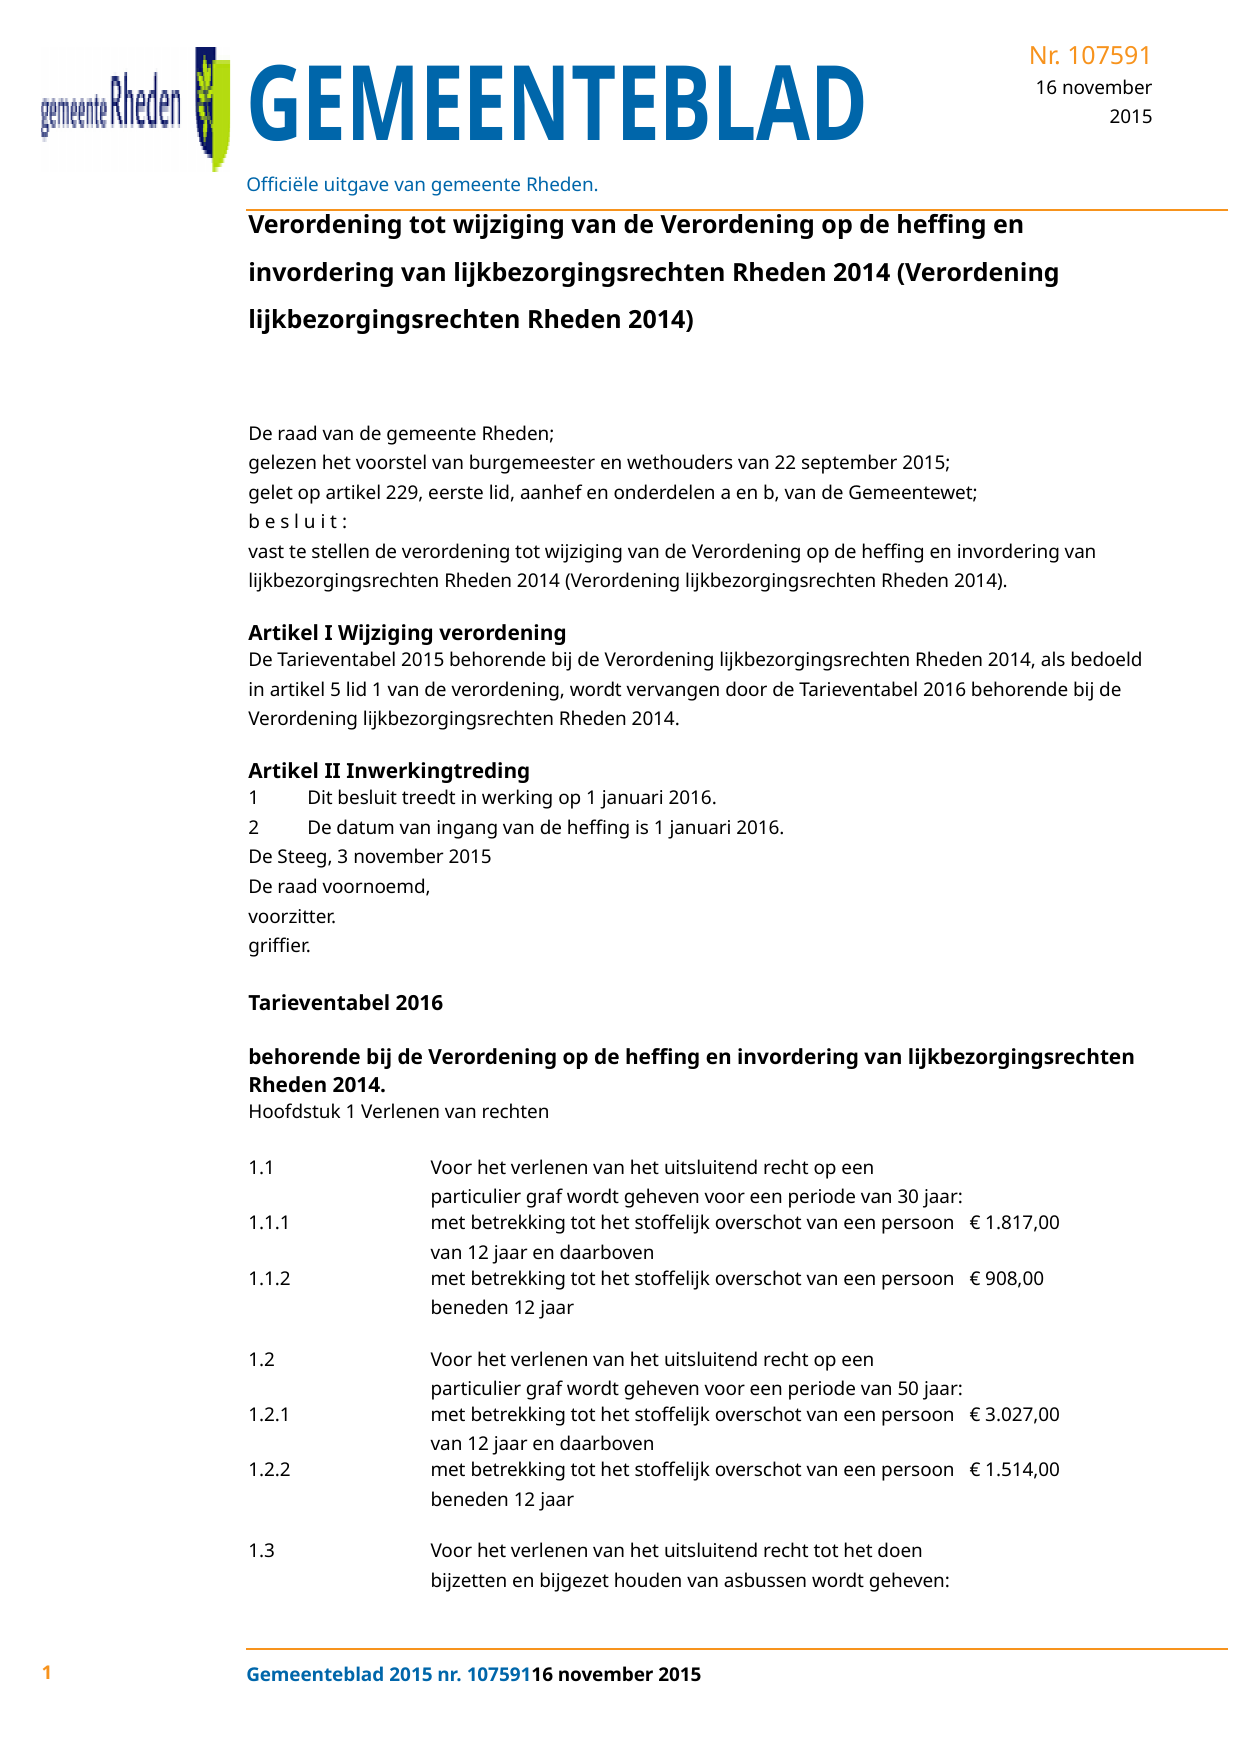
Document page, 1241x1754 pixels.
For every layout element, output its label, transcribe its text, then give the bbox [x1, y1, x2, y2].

list Dit besluit treedt in werking op 1 januari 2016. [248, 784, 1152, 810]
table_cell 1.2.2 [248, 1456, 430, 1512]
table_cell [969, 1320, 1152, 1346]
table_cell € 908,00 [969, 1265, 1152, 1320]
text De raad voornoemd, [248, 873, 1152, 899]
table_cell € 3.027,00 [969, 1401, 1152, 1456]
table_cell [248, 1320, 430, 1346]
text griffier. [248, 932, 1152, 958]
text voorzitter. [248, 903, 1152, 928]
table_cell Voor het verlenen van het uitsluitend recht tot het doen bijzetten en bijgezet houden van asbussen wordt geheven: [430, 1538, 969, 1593]
table_cell [969, 1512, 1152, 1537]
table_cell 1.3 [248, 1538, 430, 1593]
text Verordening tot wijziging van de Verordening op de heffing en invordering van lijkbezorgingsrechten Rheden 2014 (Verordening lijkbezorgingsrechten Rheden 2014) [248, 211, 1152, 336]
table_cell met betrekking tot het stoffelijk overschot van een persoon beneden 12 jaar [430, 1456, 969, 1512]
table_cell € 1.817,00 [969, 1209, 1152, 1265]
table_cell [430, 1320, 969, 1346]
table_header [969, 1154, 1152, 1209]
table_cell met betrekking tot het stoffelijk overschot van een persoon van 12 jaar en daarboven [430, 1401, 969, 1456]
table_cell 1.2 [248, 1346, 430, 1401]
table_cell [430, 1512, 969, 1537]
text vast te stellen de verordening tot wijziging van de Verordening op de heffing en invordering van lijkbezorgingsrechten Rheden 2014 (Verordening lijkbezorgingsrechten Rheden 2014). [248, 538, 1152, 593]
table_cell Voor het verlenen van het uitsluitend recht op een particulier graf wordt geheven voor een periode van 50 jaar: [430, 1346, 969, 1401]
table_cell [969, 1538, 1152, 1593]
text behorende bij de Verordening op de heffing en invordering van lijkbezorgingsrechten Rheden 2014. [248, 1042, 1152, 1099]
picture [41, 47, 231, 172]
table_cell € 1.514,00 [969, 1456, 1152, 1512]
text De raad van de gemeente Rheden; [248, 420, 1152, 445]
text b e s l u i t : [248, 508, 1152, 534]
table_header Voor het verlenen van het uitsluitend recht op een particulier graf wordt geheven voor een periode van 30 jaar: [430, 1154, 969, 1209]
list De datum van ingang van de heffing is 1 januari 2016. [248, 814, 1152, 840]
table_cell [248, 1512, 430, 1537]
text Artikel I Wijziging verordening [248, 618, 1152, 646]
table_cell [969, 1346, 1152, 1401]
text De Steeg, 3 november 2015 [248, 844, 1152, 869]
table_cell met betrekking tot het stoffelijk overschot van een persoon van 12 jaar en daarboven [430, 1209, 969, 1265]
table_header 1.1 [248, 1154, 430, 1209]
table_cell met betrekking tot het stoffelijk overschot van een persoon beneden 12 jaar [430, 1265, 969, 1320]
text De Tarieventabel 2015 behorende bij de Verordening lijkbezorgingsrechten Rheden 2014, als bedoeld in artikel 5 lid 1 van de verordening, wordt vervangen door de Tarieventabel 2016 behorende bij de Verordening lijkbezorgingsrechten Rheden 2014. [248, 646, 1152, 731]
table_cell 1.1.1 [248, 1209, 430, 1265]
text gelet op artikel 229, eerste lid, aanhef en onderdelen a en b, van de Gemeentewet; [248, 479, 1152, 504]
text Hoofdstuk 1 Verlenen van rechten [248, 1099, 1152, 1124]
text Artikel II Inwerkingtreding [248, 756, 1152, 784]
table_cell 1.1.2 [248, 1265, 430, 1320]
text Tarieventabel 2016 [248, 988, 1152, 1016]
text gelezen het voorstel van burgemeester en wethouders van 22 september 2015; [248, 449, 1152, 475]
table_cell 1.2.1 [248, 1401, 430, 1456]
